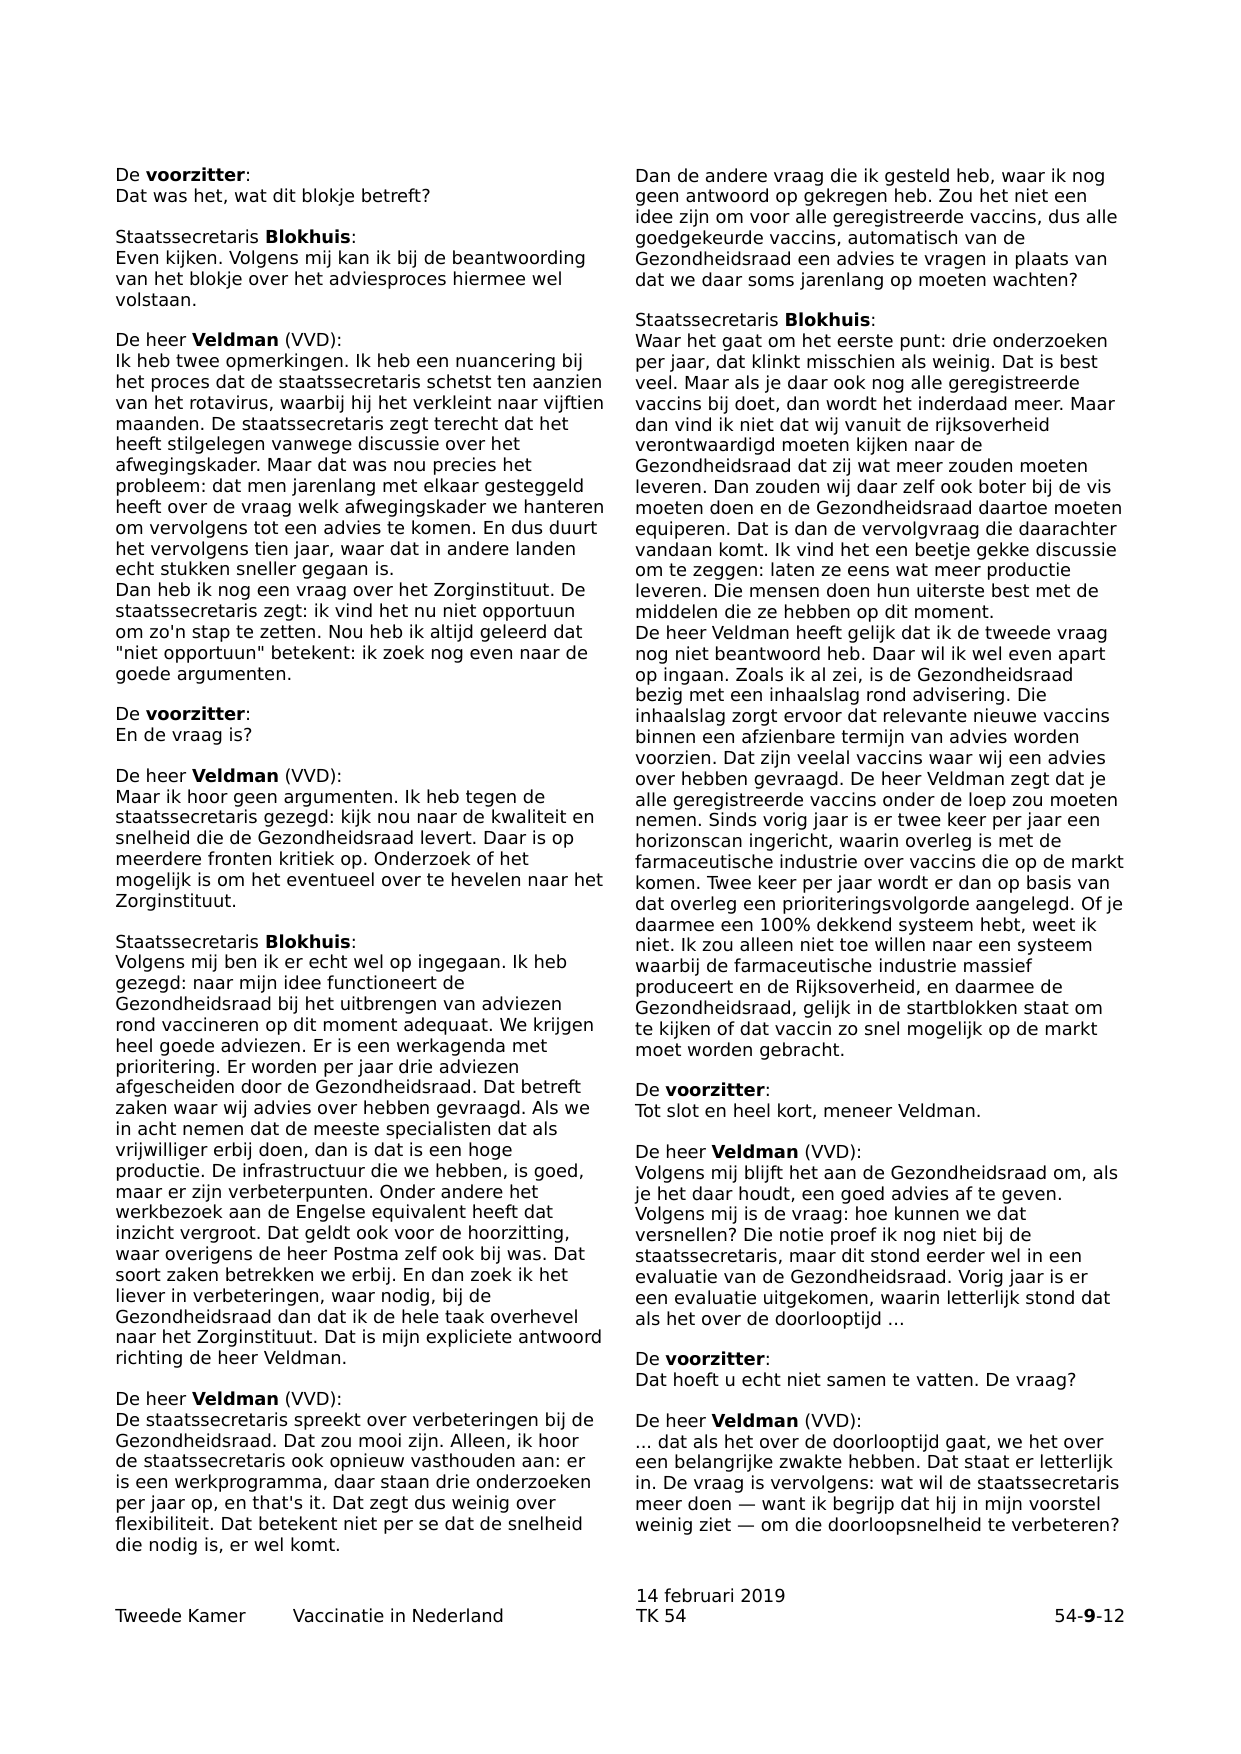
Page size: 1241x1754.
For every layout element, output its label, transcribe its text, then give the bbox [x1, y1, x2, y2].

text Tot slot en heel kort, meneer Veldman. [635, 1101, 1125, 1122]
text Dat was het, wat dit blokje betreft? [115, 186, 605, 207]
text De heer Veldman (VVD): [115, 1389, 605, 1409]
text Staatssecretaris Blokhuis: [635, 310, 1125, 331]
text De heer Veldman heeft gelijk dat ik de tweede vraag nog niet beantwoord heb. Daar wil ik wel even apart op ingaan. Zoals ik al zei, is de Gezondheidsraad bezig met een inhaalslag rond advisering. Die inhaalslag zorgt ervoor dat relevante nieuwe vaccins binnen een afzienbare termijn van advies worden voorzien. Dat zijn veelal vaccins waar wij een advies over hebben gevraagd. De heer Veldman zegt dat je alle geregistreerde vaccins onder de loep zou moeten nemen. Sinds vorig jaar is er twee keer per jaar een horizonscan ingericht, waarin overleg is met de farmaceutische industrie over vaccins die op de markt komen. Twee keer per jaar wordt er dan op basis van dat overleg een prioriteringsvolgorde aangelegd. Of je daarmee een 100% dekkend systeem hebt, weet ik niet. Ik zou alleen niet toe willen naar een systeem waarbij de farmaceutische industrie massief produceert en de Rijksoverheid, en daarmee de Gezondheidsraad, gelijk in de startblokken staat om te kijken of dat vaccin zo snel mogelijk op de markt moet worden gebracht. [635, 623, 1125, 1060]
text Dan heb ik nog een vraag over het Zorginstituut. De staatssecretaris zegt: ik vind het nu niet opportuun om zo'n stap te zetten. Nou heb ik altijd geleerd dat "niet opportuun" betekent: ik zoek nog even naar de goede argumenten. [115, 580, 605, 684]
text De voorzitter: [635, 1349, 1125, 1370]
text Maar ik hoor geen argumenten. Ik heb tegen de staatssecretaris gezegd: kijk nou naar de kwaliteit en snelheid die de Gezondheidsraad levert. Daar is op meerdere fronten kritiek op. Onderzoek of het mogelijk is om het eventueel over te hevelen naar het Zorginstituut. [115, 786, 605, 911]
text Staatssecretaris Blokhuis: [115, 227, 605, 248]
text ... dat als het over de doorlooptijd gaat, we het over een belangrijke zwakte hebben. Dat staat er letterlijk in. De vraag is vervolgens: wat wil de staatssecretaris meer doen — want ik begrijp dat hij in mijn voorstel weinig ziet — om die doorloopsnelheid te verbeteren? [635, 1431, 1125, 1536]
text Dat hoeft u echt niet samen te vatten. De vraag? [635, 1370, 1125, 1391]
text En de vraag is? [115, 725, 605, 746]
text De heer Veldman (VVD): [635, 1142, 1125, 1162]
text De voorzitter: [115, 704, 605, 725]
text Ik heb twee opmerkingen. Ik heb een nuancering bij het proces dat de staatssecretaris schetst ten aanzien van het rotavirus, waarbij hij het verkleint naar vijftien maanden. De staatssecretaris zegt terecht dat het heeft stilgelegen vanwege discussie over het afwegingskader. Maar dat was nou precies het probleem: dat men jarenlang met elkaar gesteggeld heeft over de vraag welk afwegingskader we hanteren om vervolgens tot een advies te komen. En dus duurt het vervolgens tien jaar, waar dat in andere landen echt stukken sneller gegaan is. [115, 351, 605, 580]
text Volgens mij blijft het aan de Gezondheidsraad om, als je het daar houdt, een goed advies af te geven. Volgens mij is de vraag: hoe kunnen we dat versnellen? Die notie proef ik nog niet bij de staatssecretaris, maar dit stond eerder wel in een evaluatie van de Gezondheidsraad. Vorig jaar is er een evaluatie uitgekomen, waarin letterlijk stond dat als het over de doorlooptijd ... [635, 1162, 1125, 1329]
text Waar het gaat om het eerste punt: drie onderzoeken per jaar, dat klinkt misschien als weinig. Dat is best veel. Maar als je daar ook nog alle geregistreerde vaccins bij doet, dan wordt het inderdaad meer. Maar dan vind ik niet dat wij vanuit de rijksoverheid verontwaardigd moeten kijken naar de Gezondheidsraad dat zij wat meer zouden moeten leveren. Dan zouden wij daar zelf ook boter bij de vis moeten doen en de Gezondheidsraad daartoe moeten equiperen. Dat is dan de vervolgvraag die daarachter vandaan komt. Ik vind het een beetje gekke discussie om te zeggen: laten ze eens wat meer productie leveren. Die mensen doen hun uiterste best met de middelen die ze hebben op dit moment. [635, 331, 1125, 623]
text Volgens mij ben ik er echt wel op ingegaan. Ik heb gezegd: naar mijn idee functioneert de Gezondheidsraad bij het uitbrengen van adviezen rond vaccineren op dit moment adequaat. We krijgen heel goede adviezen. Er is een werkagenda met prioritering. Er worden per jaar drie adviezen afgescheiden door de Gezondheidsraad. Dat betreft zaken waar wij advies over hebben gevraagd. Als we in acht nemen dat de meeste specialisten dat als vrijwilliger erbij doen, dan is dat is een hoge productie. De infrastructuur die we hebben, is goed, maar er zijn verbeterpunten. Onder andere het werkbezoek aan de Engelse equivalent heeft dat inzicht vergroot. Dat geldt ook voor de hoorzitting, waar overigens de heer Postma zelf ook bij was. Dat soort zaken betrekken we erbij. En dan zoek ik het liever in verbeteringen, waar nodig, bij de Gezondheidsraad dan dat ik de hele taak overhevel naar het Zorginstituut. Dat is mijn expliciete antwoord richting de heer Veldman. [115, 952, 605, 1369]
text De heer Veldman (VVD): [115, 330, 605, 351]
text Even kijken. Volgens mij kan ik bij de beantwoording van het blokje over het adviesproces hiermee wel volstaan. [115, 248, 605, 310]
text Staatssecretaris Blokhuis: [115, 931, 605, 952]
text Dan de andere vraag die ik gesteld heb, waar ik nog geen antwoord op gekregen heb. Zou het niet een idee zijn om voor alle geregistreerde vaccins, dus alle goedgekeurde vaccins, automatisch van de Gezondheidsraad een advies te vragen in plaats van dat we daar soms jarenlang op moeten wachten? [635, 165, 1125, 290]
text De heer Veldman (VVD): [635, 1411, 1125, 1431]
text De heer Veldman (VVD): [115, 766, 605, 786]
text De staatssecretaris spreekt over verbeteringen bij de Gezondheidsraad. Dat zou mooi zijn. Alleen, ik hoor de staatssecretaris ook opnieuw vasthouden aan: er is een werkprogramma, daar staan drie onderzoeken per jaar op, en that's it. Dat zegt dus weinig over flexibiliteit. Dat betekent niet per se dat de snelheid die nodig is, er wel komt. [115, 1409, 605, 1555]
text De voorzitter: [115, 165, 605, 186]
text De voorzitter: [635, 1080, 1125, 1101]
